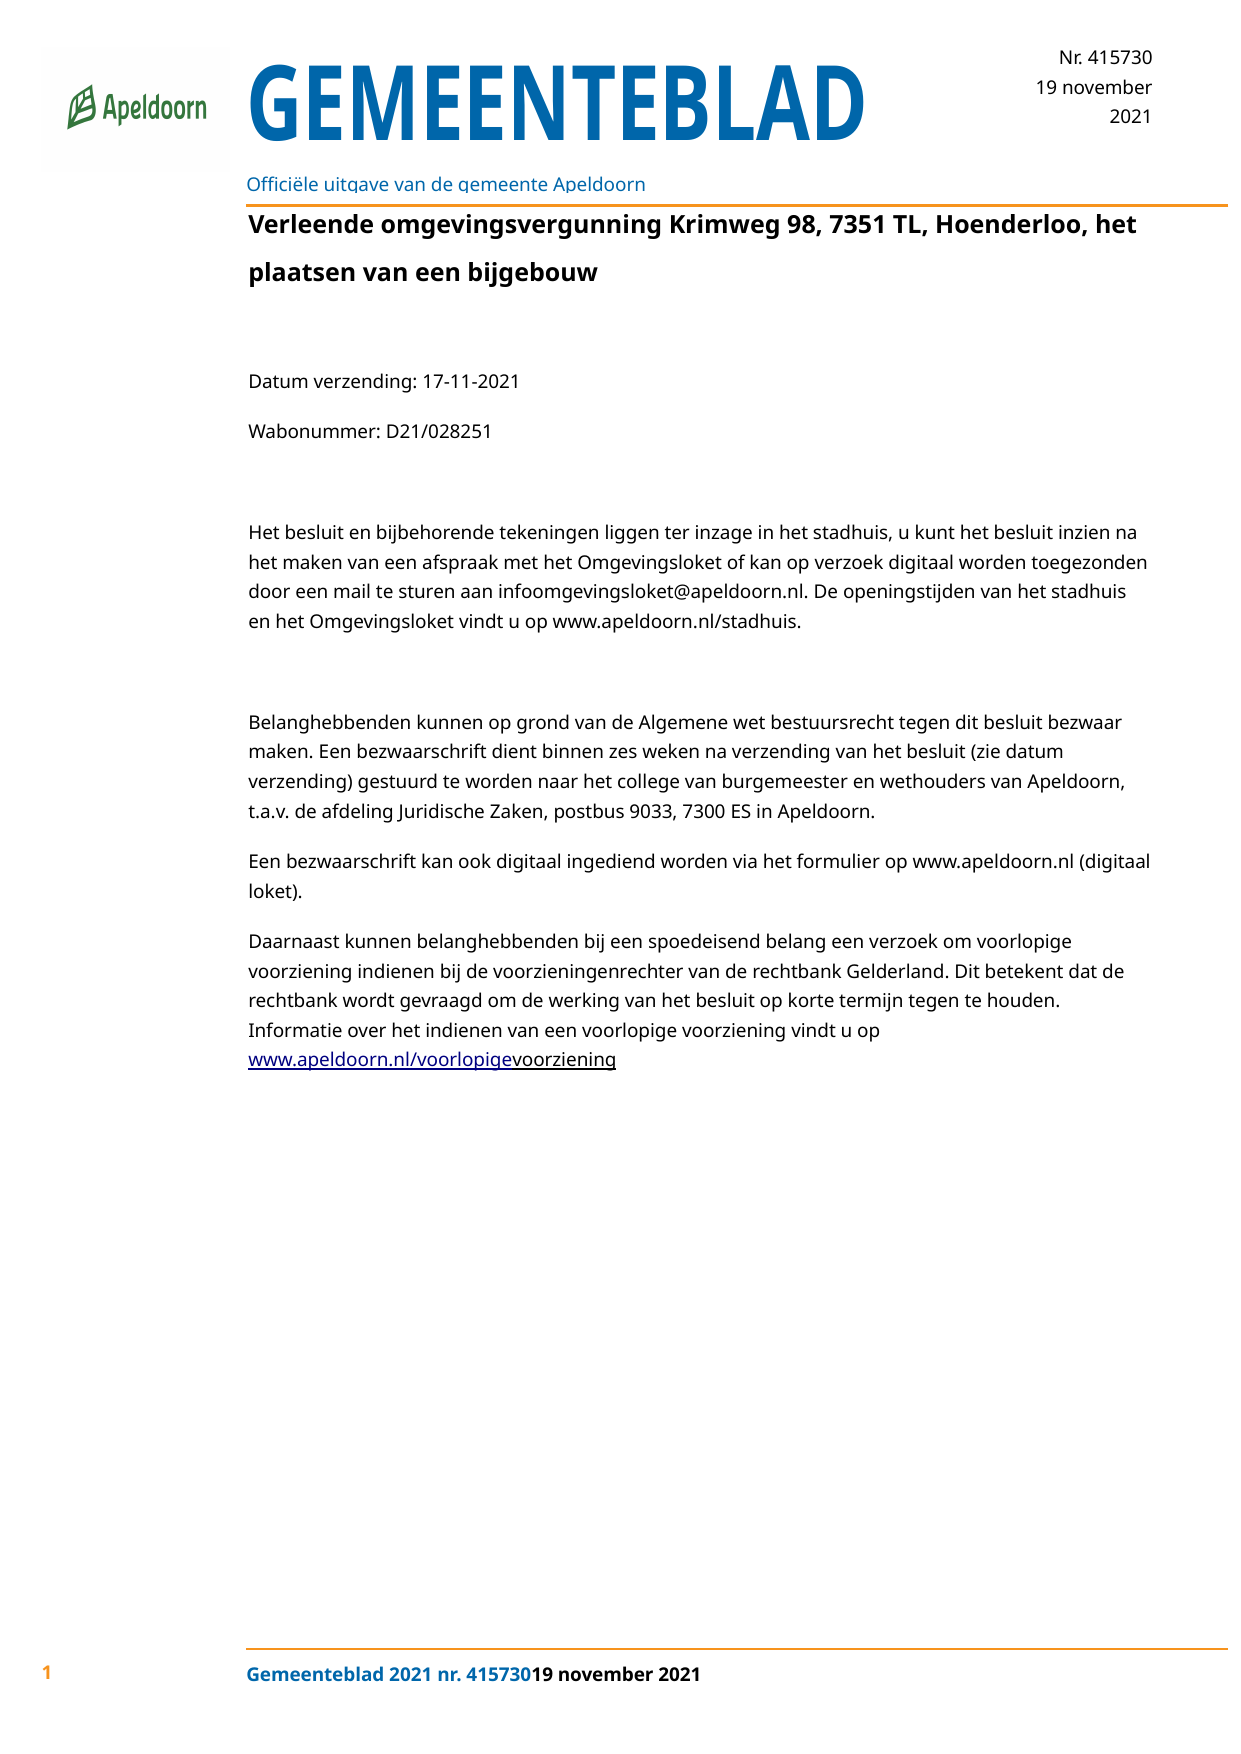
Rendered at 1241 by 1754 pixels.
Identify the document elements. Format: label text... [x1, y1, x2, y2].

text Wabonummer: D21/028251 [248, 419, 1152, 444]
text Een bezwaarschrift kan ook digitaal ingediend worden via het formulier op www.apeldoorn.nl (digitaal loket). [248, 848, 1152, 904]
text Daarnaast kunnen belanghebbenden bij een spoedeisend belang een verzoek om voorlopige voorziening indienen bij de voorzieningenrechter van de rechtbank Gelderland. Dit betekent dat de rechtbank wordt gevraagd om de werking van het besluit op korte termijn tegen te houden. Informatie over het indienen van een voorlopige voorziening vindt u op www.apeldoorn.nl/voorlopigevoorziening [248, 928, 1152, 1072]
text Belanghebbenden kunnen op grond van de Algemene wet bestuursrecht tegen dit besluit bezwaar maken. Een bezwaarschrift dient binnen zes weken na verzending van het besluit (zie datum verzending) gestuurd te worden naar het college van burgemeester en wethouders van Apeldoorn, t.a.v. de afdeling Juridische Zaken, postbus 9033, 7300 ES in Apeldoorn. [248, 709, 1152, 824]
picture [41, 47, 231, 172]
text Verleende omgevingsvergunning Krimweg 98, 7351 TL, Hoenderloo, het plaatsen van een bijgebouw [248, 207, 1152, 288]
text Het besluit en bijbehorende tekeningen liggen ter inzage in het stadhuis, u kunt het besluit inzien na het maken van een afspraak met het Omgevingsloket of kan op verzoek digitaal worden toegezonden door een mail te sturen aan infoomgevingsloket@apeldoorn.nl. De openingstijden van het stadhuis en het Omgevingsloket vindt u op www.apeldoorn.nl/stadhuis. [248, 519, 1152, 634]
text Datum verzending: 17-11-2021 [248, 368, 1152, 394]
